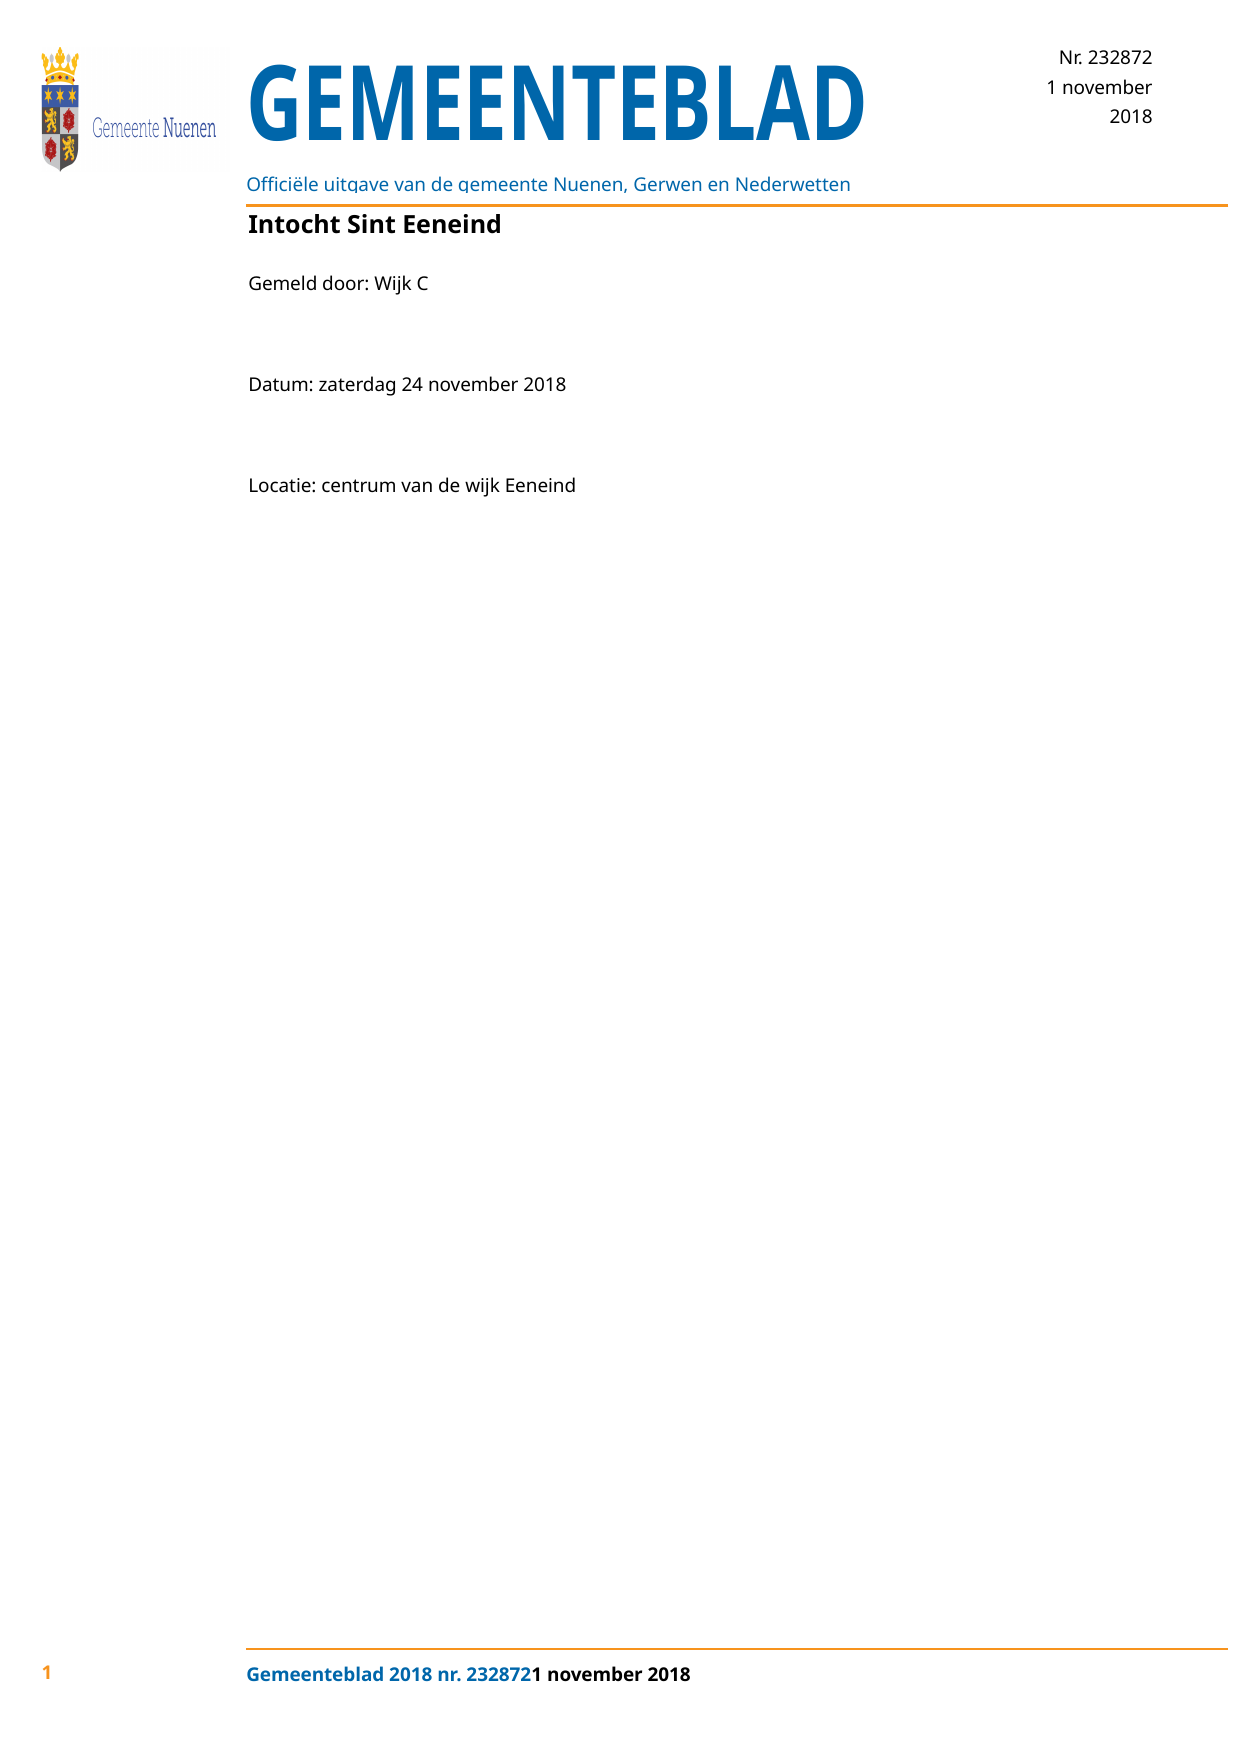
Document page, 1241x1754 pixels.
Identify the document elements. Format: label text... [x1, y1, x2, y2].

text Gemeld door: Wijk C [248, 270, 1152, 296]
text Locatie: centrum van de wijk Eeneind [248, 472, 1152, 498]
text Intocht Sint Eeneind [248, 207, 1152, 241]
picture [41, 47, 231, 172]
text Datum: zaterdag 24 november 2018 [248, 371, 1152, 397]
